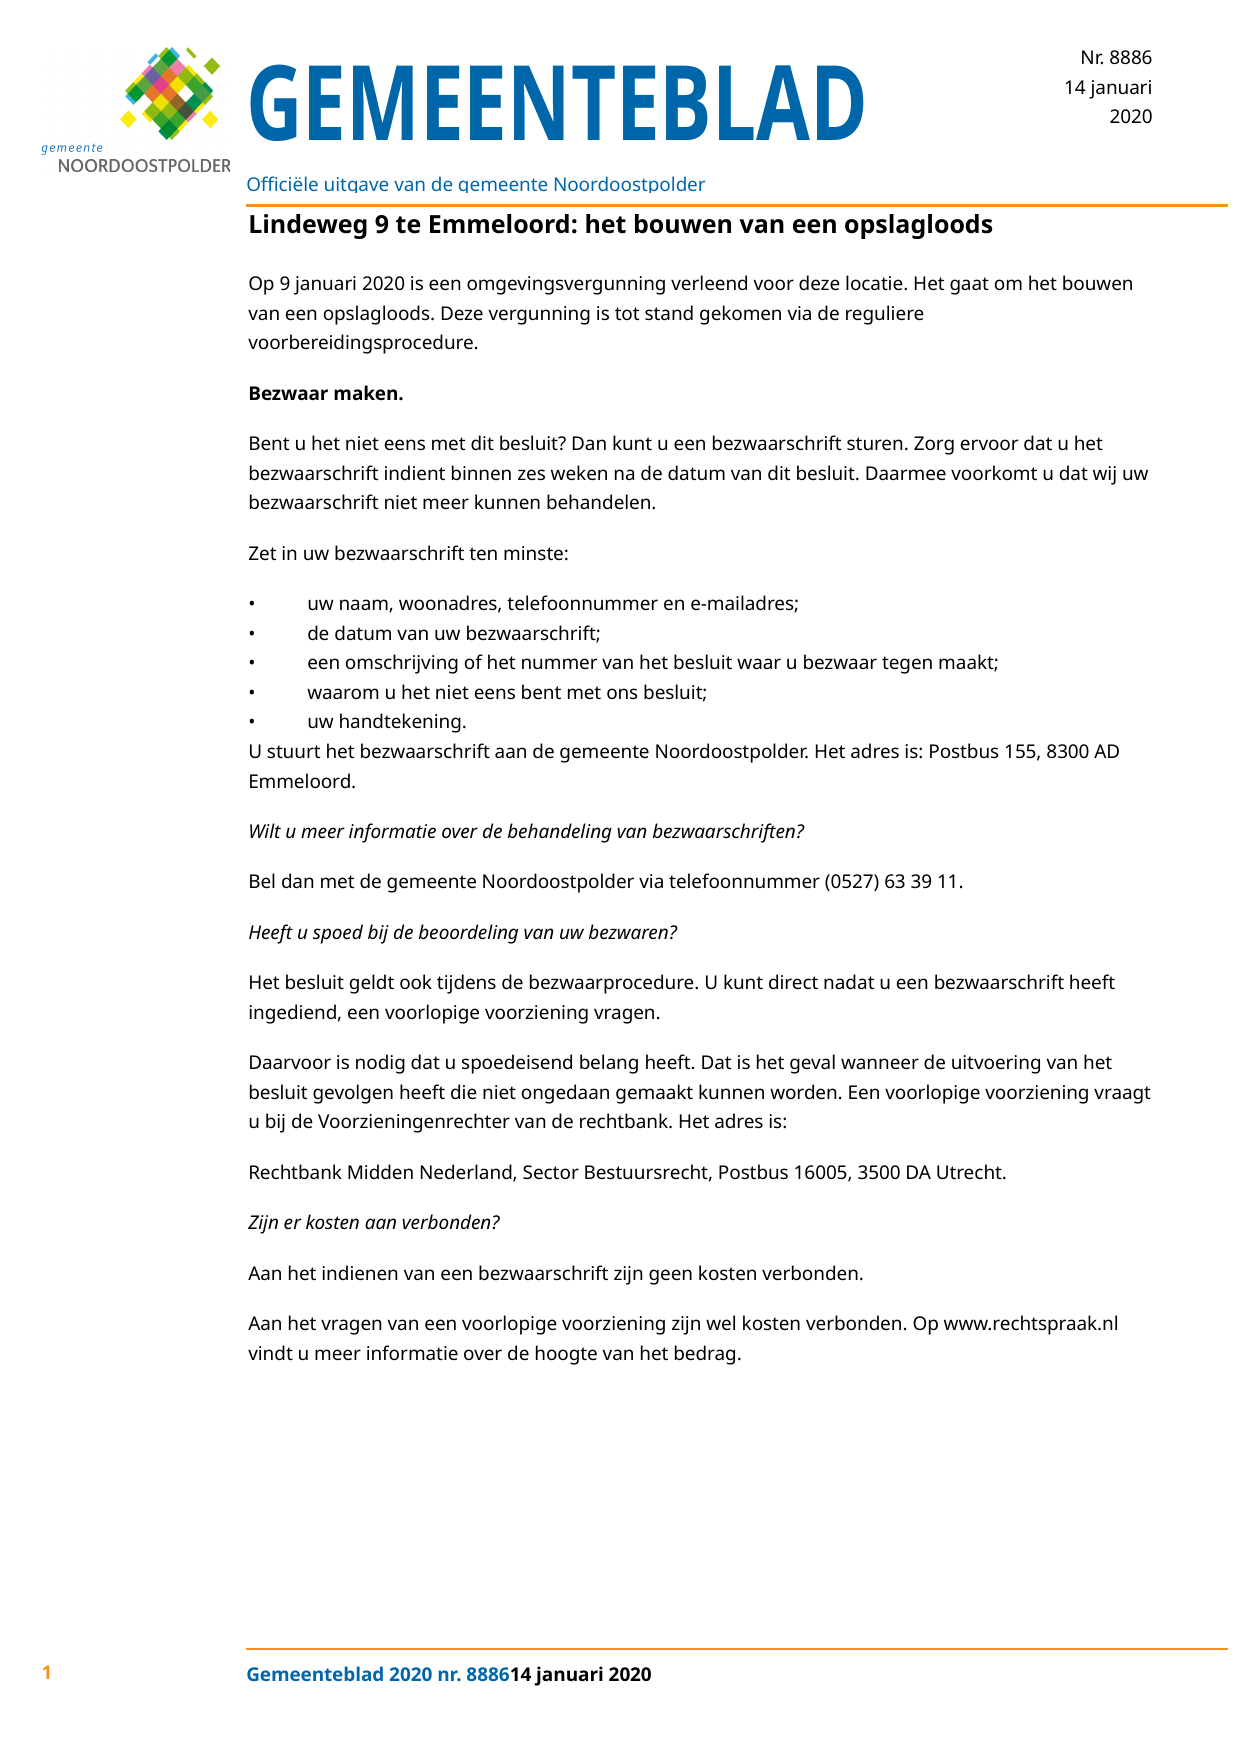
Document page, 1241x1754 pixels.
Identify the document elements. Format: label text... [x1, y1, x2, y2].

text Bel dan met de gemeente Noordoostpolder via telefoonnummer (0527) 63 39 11. [248, 869, 1152, 894]
list waarom u het niet eens bent met ons besluit; [248, 679, 1152, 705]
text Aan het vragen van een voorlopige voorziening zijn wel kosten verbonden. Op www.rechtspraak.nl vindt u meer informatie over de hoogte van het bedrag. [248, 1310, 1152, 1366]
text Wilt u meer informatie over de behandeling van bezwaarschriften? [248, 818, 1152, 844]
text Het besluit geldt ook tijdens de bezwaarprocedure. U kunt direct nadat u een bezwaarschrift heeft ingediend, een voorlopige voorziening vragen. [248, 969, 1152, 1025]
text Zet in uw bezwaarschrift ten minste: [248, 540, 1152, 566]
text Op 9 januari 2020 is een omgevingsvergunning verleend voor deze locatie. Het gaat om het bouwen van een opslagloods. Deze vergunning is tot stand gekomen via de reguliere voorbereidingsprocedure. [248, 270, 1152, 355]
text Lindeweg 9 te Emmeloord: het bouwen van een opslagloods [248, 207, 1152, 241]
list uw naam, woonadres, telefoonnummer en e-mailadres; [248, 590, 1152, 616]
text Rechtbank Midden Nederland, Sector Bestuursrecht, Postbus 16005, 3500 DA Utrecht. [248, 1159, 1152, 1185]
text Daarvoor is nodig dat u spoedeisend belang heeft. Dat is het geval wanneer de uitvoering van het besluit gevolgen heeft die niet ongedaan gemaakt kunnen worden. Een voorlopige voorziening vraagt u bij de Voorzieningenrechter van de rechtbank. Het adres is: [248, 1049, 1152, 1134]
text Zijn er kosten aan verbonden? [248, 1209, 1152, 1235]
text Bezwaar maken. [248, 380, 1152, 406]
list de datum van uw bezwaarschrift; [248, 620, 1152, 646]
text U stuurt het bezwaarschrift aan de gemeente Noordoostpolder. Het adres is: Postbus 155, 8300 AD Emmeloord. [248, 738, 1152, 793]
text Aan het indienen van een bezwaarschrift zijn geen kosten verbonden. [248, 1260, 1152, 1286]
text Bent u het niet eens met dit besluit? Dan kunt u een bezwaarschrift sturen. Zorg ervoor dat u het bezwaarschrift indient binnen zes weken na de datum van dit besluit. Daarmee voorkomt u dat wij uw bezwaarschrift niet meer kunnen behandelen. [248, 430, 1152, 515]
list een omschrijving of het nummer van het besluit waar u bezwaar tegen maakt; [248, 649, 1152, 675]
list uw handtekening. [248, 709, 1152, 734]
picture [41, 47, 231, 172]
text Heeft u spoed bij de beoordeling van uw bezwaren? [248, 919, 1152, 945]
